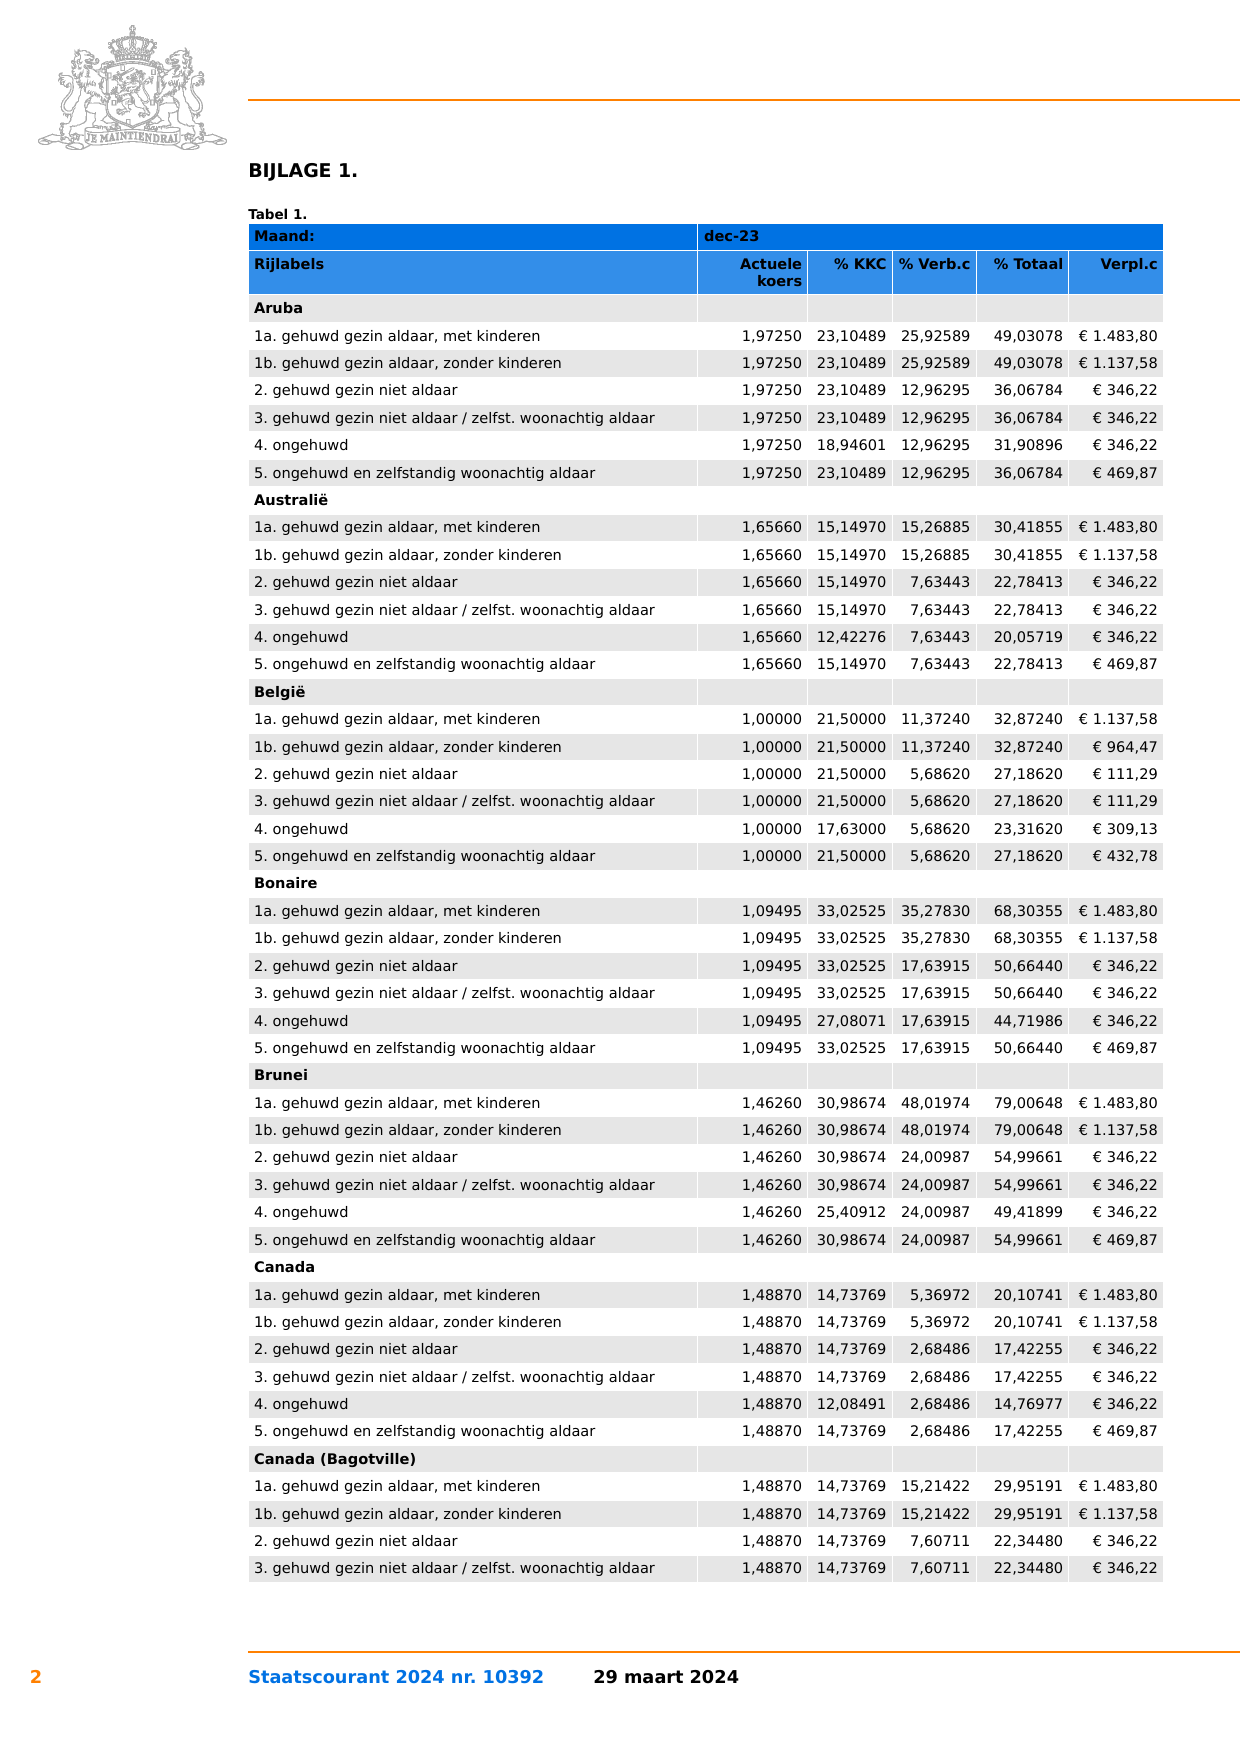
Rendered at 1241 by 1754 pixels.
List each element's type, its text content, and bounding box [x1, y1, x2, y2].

table_cell 22,34480 [977, 1528, 1068, 1554]
table_cell 1,97250 [698, 350, 807, 377]
table_cell 23,10489 [808, 405, 892, 431]
table_cell 1b. gehuwd gezin aldaar, zonder kinderen [249, 926, 697, 952]
table_cell € 469,87 [1069, 1227, 1163, 1253]
table_cell 1b. gehuwd gezin aldaar, zonder kinderen [249, 1309, 697, 1335]
table_cell [893, 679, 976, 705]
table_cell 1,09495 [698, 953, 807, 979]
table_cell 23,10489 [808, 378, 892, 404]
table_cell 1,00000 [698, 706, 807, 733]
table_cell 1,48870 [698, 1474, 807, 1500]
table_cell 49,41899 [977, 1200, 1068, 1226]
table_cell [1069, 1446, 1163, 1472]
table_cell 20,05719 [977, 624, 1068, 651]
table_cell 12,08491 [808, 1391, 892, 1418]
table_cell 12,96295 [893, 433, 976, 459]
table_cell 29,95191 [977, 1474, 1068, 1500]
table_cell € 111,29 [1069, 761, 1163, 787]
table_cell 14,73769 [808, 1501, 892, 1527]
table_cell 4. ongehuwd [249, 433, 697, 459]
table_cell 1,00000 [698, 843, 807, 870]
table_cell [893, 1254, 976, 1281]
table_header Tabel 1. [248, 207, 1163, 223]
table_cell 1,00000 [698, 789, 807, 815]
table_cell € 1.137,58 [1069, 350, 1163, 377]
table_cell 5,36972 [893, 1282, 976, 1308]
table_cell € 346,22 [1069, 569, 1163, 596]
table_cell [808, 679, 892, 705]
table_cell € 346,22 [1069, 433, 1163, 459]
table_cell € 346,22 [1069, 1336, 1163, 1363]
table_cell 27,08071 [808, 1008, 892, 1034]
table_cell 21,50000 [808, 789, 892, 815]
table_cell 1,46260 [698, 1227, 807, 1253]
table_cell [808, 295, 892, 322]
table_cell [808, 1254, 892, 1281]
table_cell 31,90896 [977, 433, 1068, 459]
table_cell 1a. gehuwd gezin aldaar, met kinderen [249, 1474, 697, 1500]
table_cell [893, 295, 976, 322]
table_cell 33,02525 [808, 898, 892, 924]
table_cell 30,98674 [808, 1145, 892, 1171]
table_cell 44,71986 [977, 1008, 1068, 1034]
table_cell 17,63915 [893, 1035, 976, 1061]
table_cell 7,63443 [893, 597, 976, 623]
table_cell [893, 1063, 976, 1089]
table_cell 4. ongehuwd [249, 1391, 697, 1418]
table_cell 1,97250 [698, 460, 807, 486]
table_cell 17,42255 [977, 1336, 1068, 1363]
table_cell 36,06784 [977, 460, 1068, 486]
table_cell [808, 487, 892, 513]
table_cell 79,00648 [977, 1090, 1068, 1116]
table_cell 17,42255 [977, 1419, 1068, 1445]
table_cell 24,00987 [893, 1145, 976, 1171]
table_cell 23,31620 [977, 816, 1068, 842]
table_cell 4. ongehuwd [249, 1200, 697, 1226]
table_cell 17,42255 [977, 1364, 1068, 1390]
table_cell 5,36972 [893, 1309, 976, 1335]
table_cell 1,00000 [698, 734, 807, 760]
table_cell Australië [249, 487, 697, 513]
table_cell 1,65660 [698, 569, 807, 596]
table_cell 32,87240 [977, 734, 1068, 760]
table_cell € 1.137,58 [1069, 1501, 1163, 1527]
table_cell Bonaire [249, 871, 697, 897]
table_cell € 346,22 [1069, 405, 1163, 431]
table_cell Canada [249, 1254, 697, 1281]
table_cell 1b. gehuwd gezin aldaar, zonder kinderen [249, 734, 697, 760]
table_cell 2,68486 [893, 1364, 976, 1390]
table_cell [1069, 679, 1163, 705]
table_cell 30,41855 [977, 515, 1068, 541]
table_cell 5,68620 [893, 816, 976, 842]
table_cell 14,73769 [808, 1419, 892, 1445]
table_cell [893, 1446, 976, 1472]
table_cell 35,27830 [893, 898, 976, 924]
table_cell 1,48870 [698, 1282, 807, 1308]
table_cell 1,09495 [698, 898, 807, 924]
table_cell 7,60711 [893, 1528, 976, 1554]
subtitle BIJLAGE 1. [248, 160, 1163, 182]
table_cell 17,63915 [893, 1008, 976, 1034]
table_cell 50,66440 [977, 1035, 1068, 1061]
table_cell 1,65660 [698, 515, 807, 541]
table_cell € 346,22 [1069, 1391, 1163, 1418]
table_cell € 469,87 [1069, 460, 1163, 486]
table_cell 23,10489 [808, 460, 892, 486]
table_cell 14,73769 [808, 1556, 892, 1582]
table_cell € 346,22 [1069, 624, 1163, 651]
table_cell 3. gehuwd gezin niet aldaar / zelfst. woonachtig aldaar [249, 405, 697, 431]
table_cell 1a. gehuwd gezin aldaar, met kinderen [249, 706, 697, 733]
table_cell 3. gehuwd gezin niet aldaar / zelfst. woonachtig aldaar [249, 980, 697, 1007]
table_cell [698, 1063, 807, 1089]
table_cell 1,48870 [698, 1556, 807, 1582]
table_cell € 1.483,80 [1069, 323, 1163, 349]
table_cell 50,66440 [977, 980, 1068, 1007]
table_cell [893, 871, 976, 897]
table_cell 1,09495 [698, 980, 807, 1007]
table_cell [698, 1446, 807, 1472]
table_cell % Verb.c [893, 251, 976, 294]
table_cell 24,00987 [893, 1200, 976, 1226]
table_cell 1,48870 [698, 1501, 807, 1527]
table_cell 21,50000 [808, 843, 892, 870]
table_cell € 346,22 [1069, 980, 1163, 1007]
table_cell 12,96295 [893, 378, 976, 404]
table_cell € 1.137,58 [1069, 926, 1163, 952]
table_cell 25,92589 [893, 323, 976, 349]
table_cell € 346,22 [1069, 1528, 1163, 1554]
table_cell 1,00000 [698, 761, 807, 787]
table_cell € 1.137,58 [1069, 706, 1163, 733]
table_cell 11,37240 [893, 734, 976, 760]
table_cell 15,21422 [893, 1501, 976, 1527]
table_cell 1b. gehuwd gezin aldaar, zonder kinderen [249, 350, 697, 377]
table_cell [1069, 487, 1163, 513]
table_cell 2. gehuwd gezin niet aldaar [249, 1145, 697, 1171]
table_cell 1,97250 [698, 405, 807, 431]
table_cell Brunei [249, 1063, 697, 1089]
table_cell 1,48870 [698, 1528, 807, 1554]
table_cell 1,48870 [698, 1309, 807, 1335]
table_cell 1,46260 [698, 1117, 807, 1144]
table_cell 4. ongehuwd [249, 624, 697, 651]
table_cell 33,02525 [808, 1035, 892, 1061]
table_cell 1a. gehuwd gezin aldaar, met kinderen [249, 1090, 697, 1116]
table_cell 5,68620 [893, 789, 976, 815]
table_cell 30,98674 [808, 1117, 892, 1144]
table_cell € 1.483,80 [1069, 1474, 1163, 1500]
table_cell € 346,22 [1069, 1556, 1163, 1582]
table_cell € 1.137,58 [1069, 542, 1163, 568]
table_cell 27,18620 [977, 761, 1068, 787]
table_cell 4. ongehuwd [249, 1008, 697, 1034]
table_cell € 469,87 [1069, 1035, 1163, 1061]
table_cell 20,10741 [977, 1309, 1068, 1335]
table_cell € 309,13 [1069, 816, 1163, 842]
table_cell 2. gehuwd gezin niet aldaar [249, 378, 697, 404]
table_cell € 1.137,58 [1069, 1309, 1163, 1335]
table_cell 5. ongehuwd en zelfstandig woonachtig aldaar [249, 1035, 697, 1061]
table_cell € 1.483,80 [1069, 898, 1163, 924]
table_cell 1a. gehuwd gezin aldaar, met kinderen [249, 323, 697, 349]
table_cell 24,00987 [893, 1227, 976, 1253]
table_cell 49,03078 [977, 323, 1068, 349]
table_cell 1,09495 [698, 1035, 807, 1061]
table_cell 15,26885 [893, 515, 976, 541]
table_cell 3. gehuwd gezin niet aldaar / zelfst. woonachtig aldaar [249, 789, 697, 815]
table_cell € 346,22 [1069, 1008, 1163, 1034]
table_cell 15,26885 [893, 542, 976, 568]
picture [38, 25, 227, 150]
table_cell 1a. gehuwd gezin aldaar, met kinderen [249, 898, 697, 924]
table_cell [698, 1254, 807, 1281]
table_cell 2,68486 [893, 1391, 976, 1418]
table_cell 33,02525 [808, 926, 892, 952]
table_cell 12,42276 [808, 624, 892, 651]
table_cell € 346,22 [1069, 1172, 1163, 1198]
table_cell 15,21422 [893, 1474, 976, 1500]
table_cell [977, 1254, 1068, 1281]
table_cell 1,48870 [698, 1391, 807, 1418]
table_cell 15,14970 [808, 515, 892, 541]
table_cell 5. ongehuwd en zelfstandig woonachtig aldaar [249, 1419, 697, 1445]
table_cell 36,06784 [977, 405, 1068, 431]
table_cell € 346,22 [1069, 597, 1163, 623]
table_cell 1,65660 [698, 542, 807, 568]
table_cell 22,78413 [977, 569, 1068, 596]
table_cell 15,14970 [808, 652, 892, 678]
table_cell 2,68486 [893, 1336, 976, 1363]
table_cell 1,46260 [698, 1172, 807, 1198]
table_cell 14,73769 [808, 1364, 892, 1390]
table_cell 30,98674 [808, 1090, 892, 1116]
table_cell [893, 487, 976, 513]
table_cell 17,63000 [808, 816, 892, 842]
table_cell [977, 487, 1068, 513]
table_cell € 1.483,80 [1069, 1090, 1163, 1116]
table_cell 21,50000 [808, 706, 892, 733]
table_cell 7,60711 [893, 1556, 976, 1582]
table_cell 14,73769 [808, 1474, 892, 1500]
table_cell € 964,47 [1069, 734, 1163, 760]
table_cell [698, 871, 807, 897]
table_cell 30,98674 [808, 1227, 892, 1253]
table_cell Verpl.c [1069, 251, 1163, 294]
table_cell 33,02525 [808, 980, 892, 1007]
table_cell 1,65660 [698, 597, 807, 623]
table_cell 32,87240 [977, 706, 1068, 733]
table_cell 54,99661 [977, 1145, 1068, 1171]
table_cell 54,99661 [977, 1227, 1068, 1253]
table_cell 3. gehuwd gezin niet aldaar / zelfst. woonachtig aldaar [249, 1364, 697, 1390]
table_cell 5,68620 [893, 761, 976, 787]
table_cell 7,63443 [893, 569, 976, 596]
table_cell 20,10741 [977, 1282, 1068, 1308]
table_cell 23,10489 [808, 323, 892, 349]
table_cell 1b. gehuwd gezin aldaar, zonder kinderen [249, 542, 697, 568]
table_cell € 432,78 [1069, 843, 1163, 870]
table_cell 48,01974 [893, 1090, 976, 1116]
table_cell 2. gehuwd gezin niet aldaar [249, 761, 697, 787]
table_cell € 346,22 [1069, 953, 1163, 979]
table_cell [1069, 1063, 1163, 1089]
table_cell 25,40912 [808, 1200, 892, 1226]
table_cell 2. gehuwd gezin niet aldaar [249, 1336, 697, 1363]
table_cell 14,73769 [808, 1528, 892, 1554]
table_cell 15,14970 [808, 542, 892, 568]
table_cell 22,34480 [977, 1556, 1068, 1582]
table_cell 48,01974 [893, 1117, 976, 1144]
table_cell 2,68486 [893, 1419, 976, 1445]
table_cell 1b. gehuwd gezin aldaar, zonder kinderen [249, 1501, 697, 1527]
table_cell 3. gehuwd gezin niet aldaar / zelfst. woonachtig aldaar [249, 1556, 697, 1582]
table_cell 1,65660 [698, 652, 807, 678]
table_cell € 346,22 [1069, 1145, 1163, 1171]
table_cell [1069, 1254, 1163, 1281]
table_cell 14,76977 [977, 1391, 1068, 1418]
table_cell 1a. gehuwd gezin aldaar, met kinderen [249, 1282, 697, 1308]
table_cell 1,48870 [698, 1336, 807, 1363]
table_cell 27,18620 [977, 843, 1068, 870]
table_cell 33,02525 [808, 953, 892, 979]
table_cell € 1.483,80 [1069, 1282, 1163, 1308]
table_cell 35,27830 [893, 926, 976, 952]
table_cell € 346,22 [1069, 1364, 1163, 1390]
table_cell 1,97250 [698, 433, 807, 459]
table_cell [977, 1446, 1068, 1472]
table_cell 30,41855 [977, 542, 1068, 568]
table_cell 21,50000 [808, 761, 892, 787]
table_cell 1,09495 [698, 926, 807, 952]
table_cell 17,63915 [893, 980, 976, 1007]
table_cell 14,73769 [808, 1336, 892, 1363]
table_cell 1,00000 [698, 816, 807, 842]
table_cell € 469,87 [1069, 652, 1163, 678]
table_cell 1,97250 [698, 323, 807, 349]
table_cell [698, 295, 807, 322]
table_cell 54,99661 [977, 1172, 1068, 1198]
table_cell [808, 871, 892, 897]
table_cell 5. ongehuwd en zelfstandig woonachtig aldaar [249, 1227, 697, 1253]
table_cell [1069, 871, 1163, 897]
table_cell 1b. gehuwd gezin aldaar, zonder kinderen [249, 1117, 697, 1144]
table_cell Maand: [249, 224, 697, 250]
table_cell 30,98674 [808, 1172, 892, 1198]
table_cell % Totaal [977, 251, 1068, 294]
table_cell [808, 1063, 892, 1089]
table_cell € 1.483,80 [1069, 515, 1163, 541]
table_cell % KKC [808, 251, 892, 294]
table_cell 5. ongehuwd en zelfstandig woonachtig aldaar [249, 460, 697, 486]
table_cell 5. ongehuwd en zelfstandig woonachtig aldaar [249, 843, 697, 870]
table_cell [1069, 295, 1163, 322]
table_cell 3. gehuwd gezin niet aldaar / zelfst. woonachtig aldaar [249, 1172, 697, 1198]
table_cell 1,48870 [698, 1419, 807, 1445]
table_cell Rijlabels [249, 251, 697, 294]
table_cell [698, 679, 807, 705]
table_cell 17,63915 [893, 953, 976, 979]
table_cell Aruba [249, 295, 697, 322]
table_cell [977, 871, 1068, 897]
table_cell 14,73769 [808, 1309, 892, 1335]
table_cell Actuele koers [698, 251, 807, 294]
table_cell 1,65660 [698, 624, 807, 651]
table_cell 68,30355 [977, 898, 1068, 924]
table_cell dec-23 [698, 224, 1163, 250]
table_cell 5,68620 [893, 843, 976, 870]
table_cell € 111,29 [1069, 789, 1163, 815]
table_cell 4. ongehuwd [249, 816, 697, 842]
table_cell 5. ongehuwd en zelfstandig woonachtig aldaar [249, 652, 697, 678]
table_cell 1,46260 [698, 1145, 807, 1171]
table_cell [977, 679, 1068, 705]
table_cell 12,96295 [893, 460, 976, 486]
table_cell 18,94601 [808, 433, 892, 459]
table_cell [698, 487, 807, 513]
table_cell 23,10489 [808, 350, 892, 377]
table_cell 14,73769 [808, 1282, 892, 1308]
table_cell 79,00648 [977, 1117, 1068, 1144]
table_cell 29,95191 [977, 1501, 1068, 1527]
table_cell 27,18620 [977, 789, 1068, 815]
table_cell 1,09495 [698, 1008, 807, 1034]
table_cell 7,63443 [893, 652, 976, 678]
table_cell 25,92589 [893, 350, 976, 377]
table_cell 12,96295 [893, 405, 976, 431]
table_cell 24,00987 [893, 1172, 976, 1198]
table_cell 2. gehuwd gezin niet aldaar [249, 953, 697, 979]
table_cell 36,06784 [977, 378, 1068, 404]
table_cell € 346,22 [1069, 1200, 1163, 1226]
table_cell 2. gehuwd gezin niet aldaar [249, 569, 697, 596]
table_cell 1,46260 [698, 1200, 807, 1226]
table_cell 50,66440 [977, 953, 1068, 979]
table_cell € 469,87 [1069, 1419, 1163, 1445]
table_cell 21,50000 [808, 734, 892, 760]
table_cell België [249, 679, 697, 705]
table_cell Canada (Bagotville) [249, 1446, 697, 1472]
table_cell 11,37240 [893, 706, 976, 733]
table_cell 22,78413 [977, 652, 1068, 678]
table_cell 68,30355 [977, 926, 1068, 952]
table_cell 2. gehuwd gezin niet aldaar [249, 1528, 697, 1554]
table_cell 15,14970 [808, 597, 892, 623]
table_cell 1,48870 [698, 1364, 807, 1390]
table_cell € 346,22 [1069, 378, 1163, 404]
table_cell 15,14970 [808, 569, 892, 596]
table_cell [977, 295, 1068, 322]
table_cell 7,63443 [893, 624, 976, 651]
table_cell € 1.137,58 [1069, 1117, 1163, 1144]
table_cell 1,97250 [698, 378, 807, 404]
table_cell 22,78413 [977, 597, 1068, 623]
table_cell 1,46260 [698, 1090, 807, 1116]
table_cell 1a. gehuwd gezin aldaar, met kinderen [249, 515, 697, 541]
table_cell [977, 1063, 1068, 1089]
table_cell [808, 1446, 892, 1472]
table_cell 3. gehuwd gezin niet aldaar / zelfst. woonachtig aldaar [249, 597, 697, 623]
table_cell 49,03078 [977, 350, 1068, 377]
